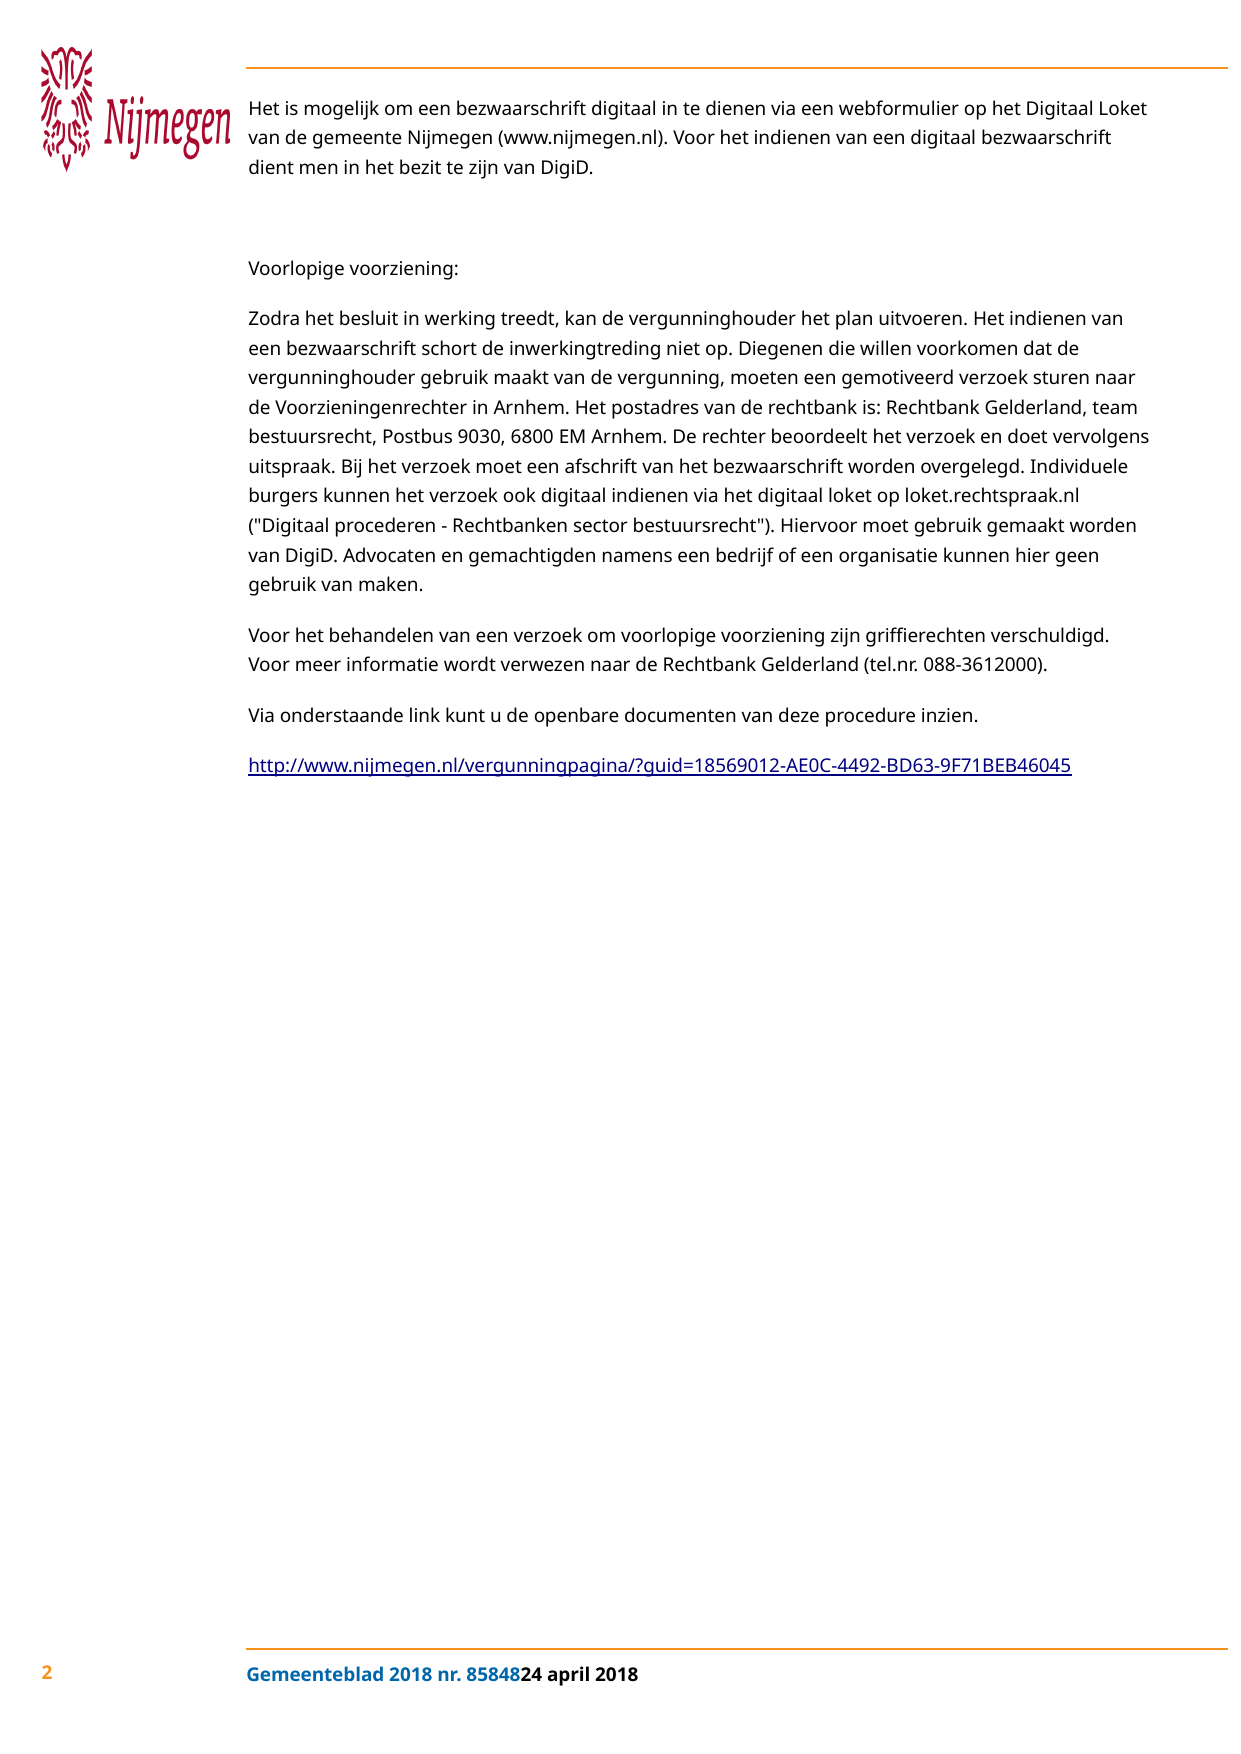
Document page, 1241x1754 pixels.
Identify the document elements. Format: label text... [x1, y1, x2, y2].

text Via onderstaande link kunt u de openbare documenten van deze procedure inzien. [248, 702, 1152, 728]
text Voor het behandelen van een verzoek om voorlopige voorziening zijn griffierechten verschuldigd. Voor meer informatie wordt verwezen naar de Rechtbank Gelderland (tel.nr. 088-3612000). [248, 622, 1152, 677]
picture [41, 47, 231, 172]
text http://www.nijmegen.nl/vergunningpagina/?guid=18569012-AE0C-4492-BD63-9F71BEB46045 [248, 752, 1152, 778]
text Het is mogelijk om een bezwaarschrift digitaal in te dienen via een webformulier op het Digitaal Loket van de gemeente Nijmegen (www.nijmegen.nl). Voor het indienen van een digitaal bezwaarschrift dient men in het bezit te zijn van DigiD. [248, 95, 1152, 180]
text Zodra het besluit in werking treedt, kan de vergunninghouder het plan uitvoeren. Het indienen van een bezwaarschrift schort de inwerkingtreding niet op. Diegenen die willen voorkomen dat de vergunninghouder gebruik maakt van de vergunning, moeten een gemotiveerd verzoek sturen naar de Voorzieningenrechter in Arnhem. Het postadres van de rechtbank is: Rechtbank Gelderland, team bestuursrecht, Postbus 9030, 6800 EM Arnhem. De rechter beoordeelt het verzoek en doet vervolgens uitspraak. Bij het verzoek moet een afschrift van het bezwaarschrift worden overgelegd. Individuele burgers kunnen het verzoek ook digitaal indienen via het digitaal loket op loket.rechtspraak.nl ("Digitaal procederen - Rechtbanken sector bestuursrecht"). Hiervoor moet gebruik gemaakt worden van DigiD. Advocaten en gemachtigden namens een bedrijf of een organisatie kunnen hier geen gebruik van maken. [248, 305, 1152, 597]
text Voorlopige voorziening: [248, 255, 1152, 281]
